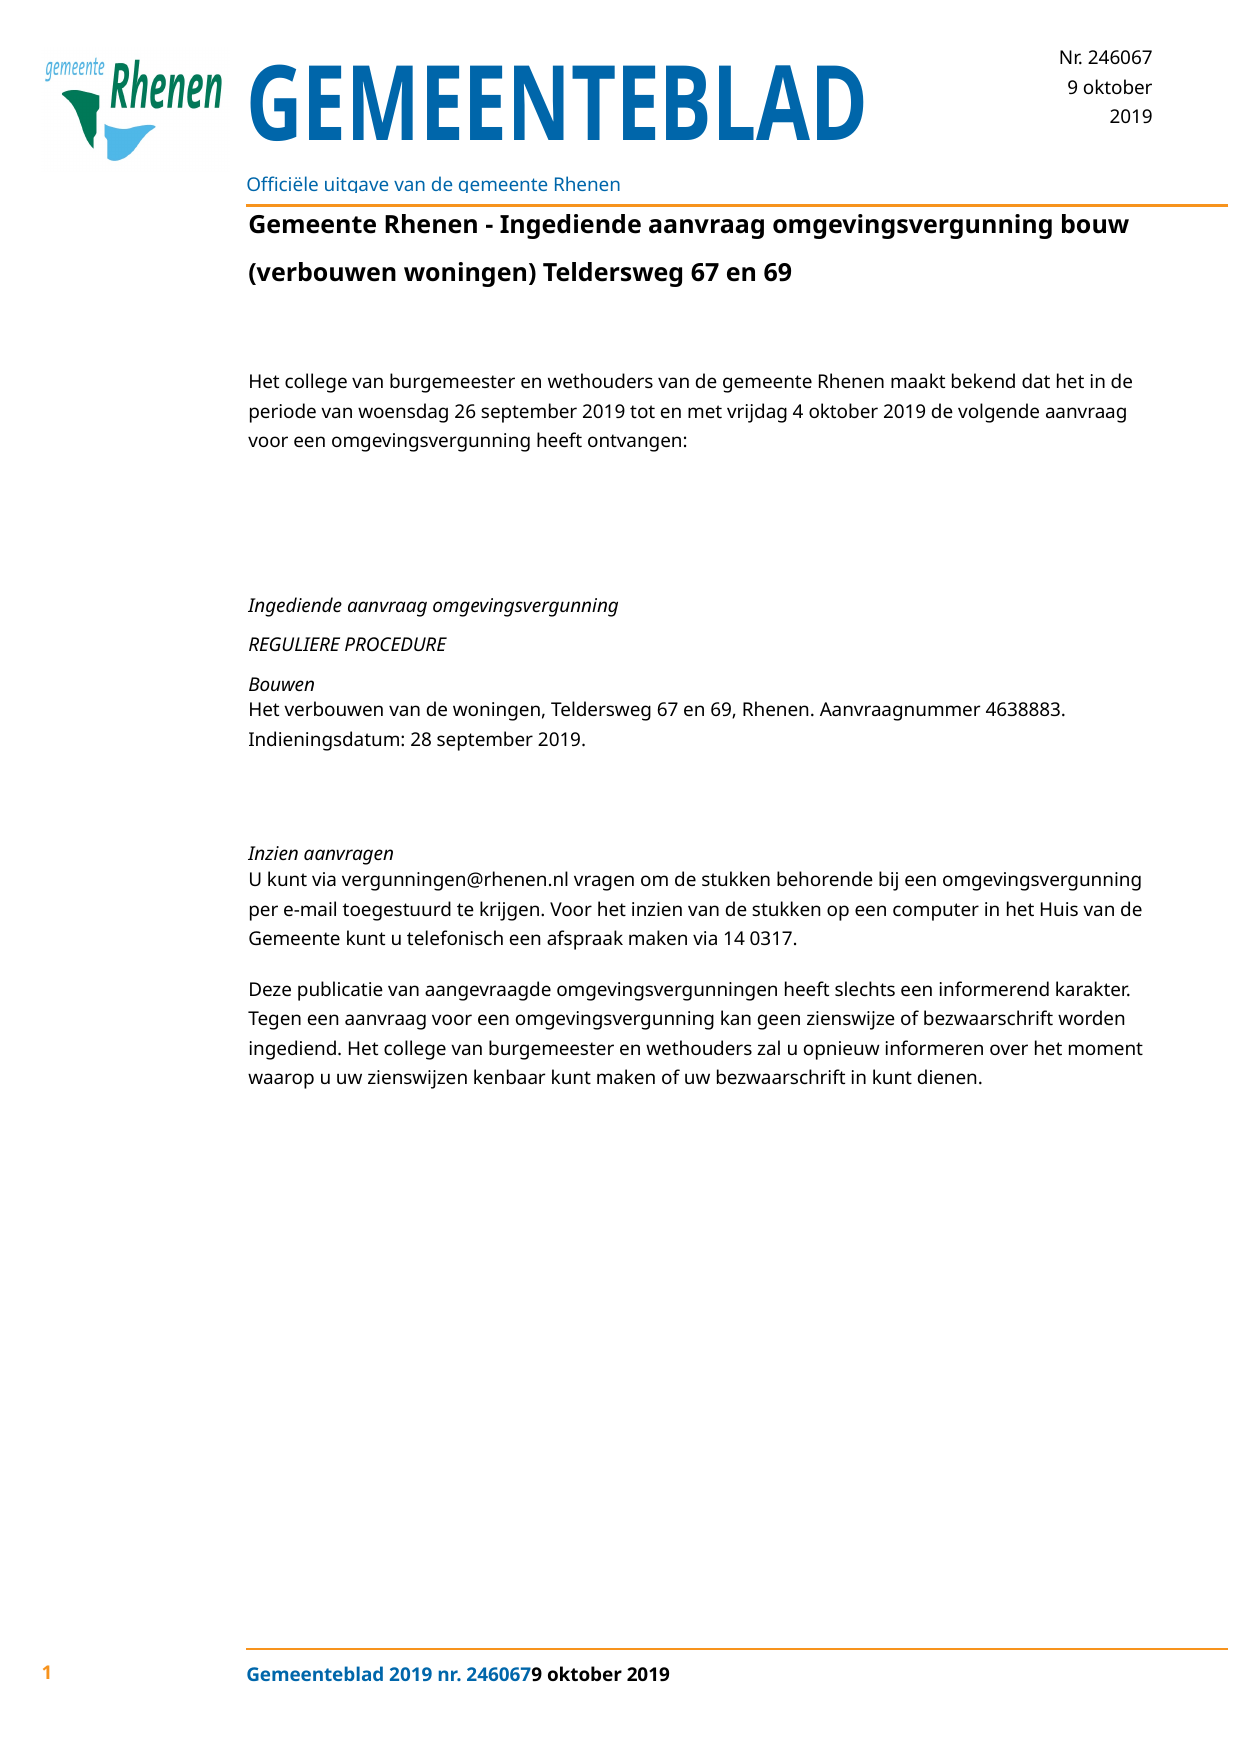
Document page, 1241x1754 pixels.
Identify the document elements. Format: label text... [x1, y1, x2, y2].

text Gemeente Rhenen - Ingediende aanvraag omgevingsvergunning bouw (verbouwen woningen) Teldersweg 67 en 69 [248, 207, 1152, 288]
picture [41, 47, 231, 172]
text Het college van burgemeester en wethouders van de gemeente Rhenen maakt bekend dat het in de periode van woensdag 26 september 2019 tot en met vrijdag 4 oktober 2019 de volgende aanvraag voor een omgevingsvergunning heeft ontvangen: [248, 368, 1152, 453]
text Deze publicatie van aangevraagde omgevingsvergunningen heeft slechts een informerend karakter. Tegen een aanvraag voor een omgevingsvergunning kan geen zienswijze of bezwaarschrift worden ingediend. Het college van burgemeester en wethouders zal u opnieuw informeren over het moment waarop u uw zienswijzen kenbaar kunt maken of uw bezwaarschrift in kunt dienen. [248, 976, 1152, 1090]
text U kunt via vergunningen@rhenen.nl vragen om de stukken behorende bij een omgevingsvergunning per e-mail toegestuurd te krijgen. Voor het inzien van de stukken op een computer in het Huis van de Gemeente kunt u telefonisch een afspraak maken via 14 0317. [248, 866, 1152, 951]
text REGULIERE PROCEDURE [248, 632, 1152, 657]
text Het verbouwen van de woningen, Teldersweg 67 en 69, Rhenen. Aanvraagnummer 4638883. Indieningsdatum: 28 september 2019. [248, 697, 1152, 752]
text Inzien aanvragen [248, 841, 1152, 866]
text Ingediende aanvraag omgevingsvergunning [248, 592, 1152, 618]
text Bouwen [248, 671, 1152, 697]
